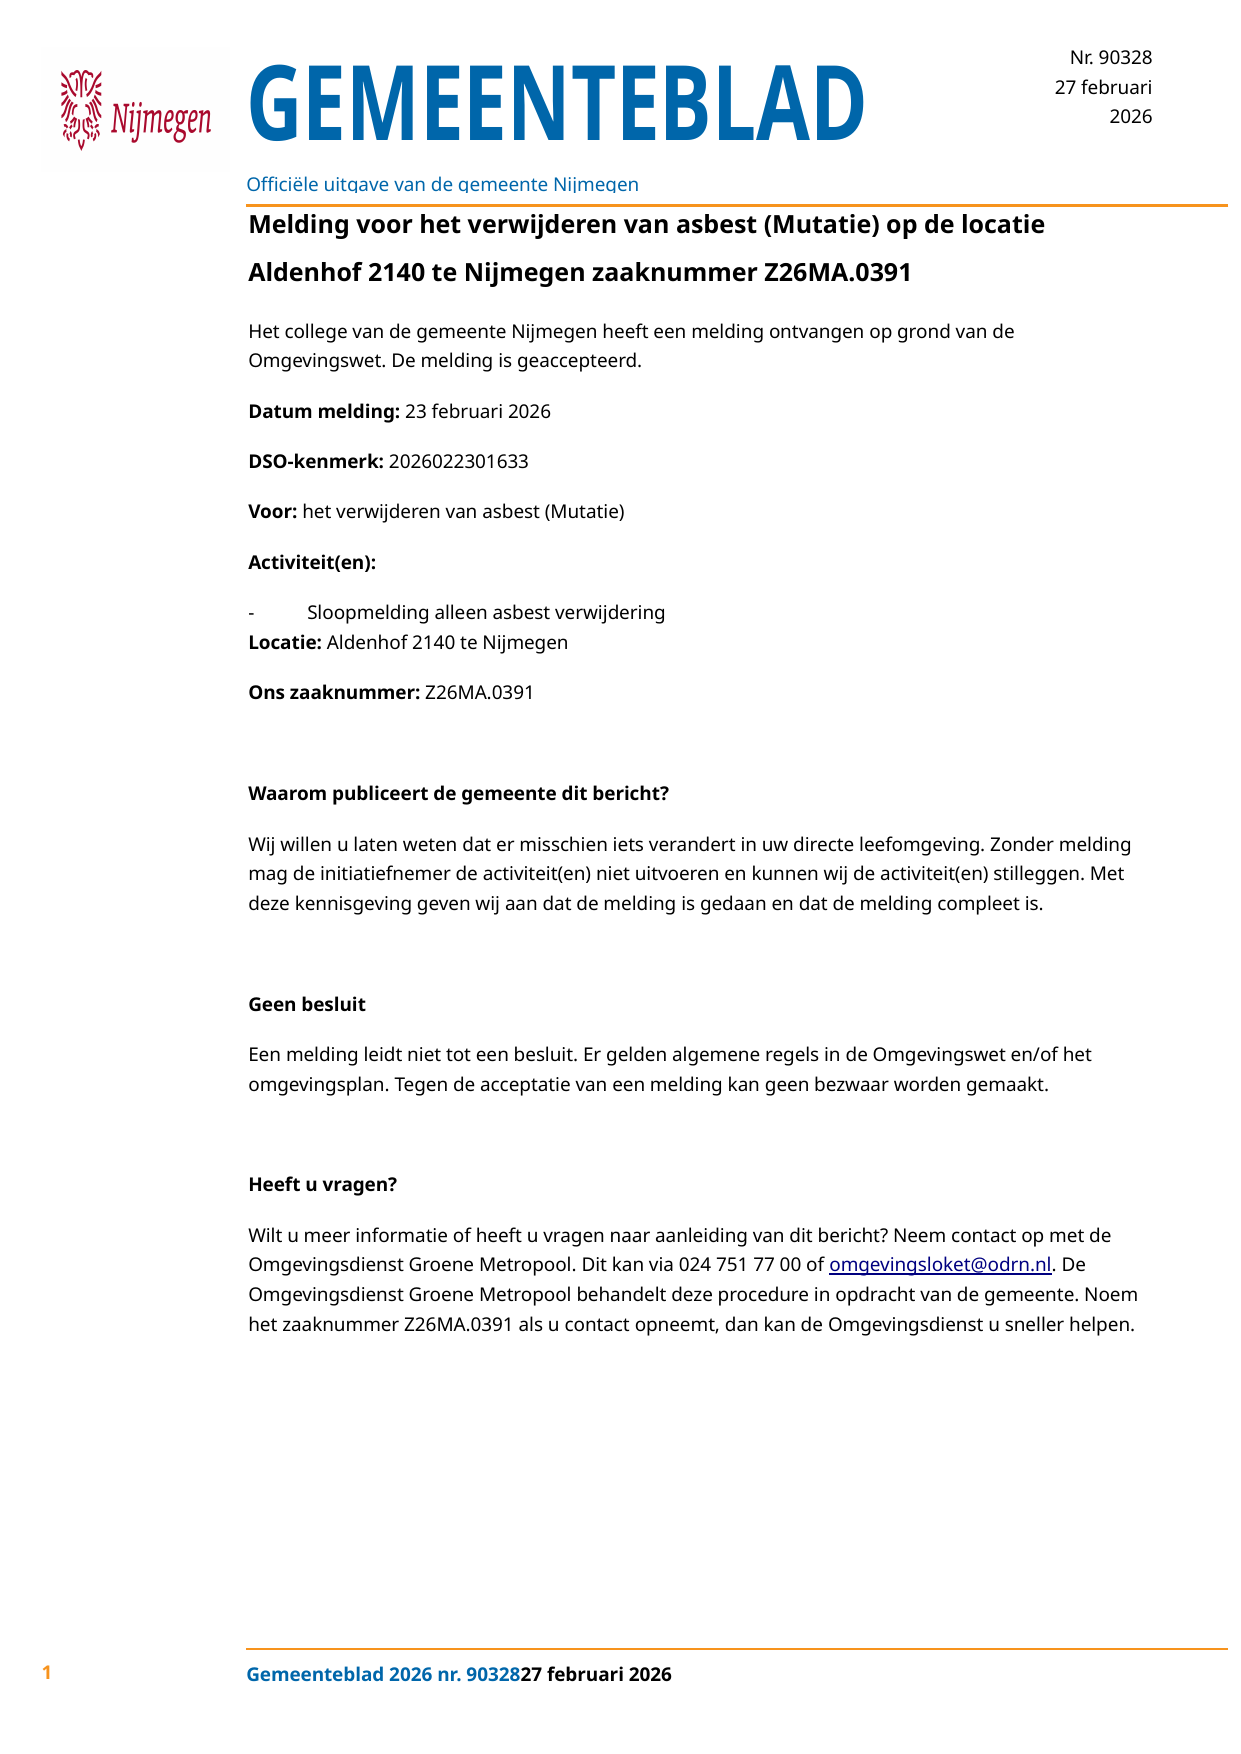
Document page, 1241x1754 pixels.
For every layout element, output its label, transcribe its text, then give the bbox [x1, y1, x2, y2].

text Locatie: Aldenhof 2140 te Nijmegen [248, 629, 1152, 655]
text DSO-kenmerk: 2026022301633 [248, 448, 1152, 474]
text Activiteit(en): [248, 549, 1152, 575]
text Melding voor het verwijderen van asbest (Mutatie) op de locatie Aldenhof 2140 te Nijmegen zaaknummer Z26MA.0391 [248, 207, 1152, 288]
list Sloopmelding alleen asbest verwijdering [248, 599, 1152, 625]
text Wij willen u laten weten dat er misschien iets verandert in uw directe leefomgeving. Zonder melding mag de initiatiefnemer de activiteit(en) niet uitvoeren en kunnen wij de activiteit(en) stilleggen. Met deze kennisgeving geven wij aan dat de melding is gedaan en dat de melding compleet is. [248, 831, 1152, 916]
text Waarom publiceert de gemeente dit bericht? [248, 780, 1152, 806]
text Geen besluit [248, 991, 1152, 1017]
picture [41, 47, 231, 172]
text Heeft u vragen? [248, 1172, 1152, 1197]
text Ons zaaknummer: Z26MA.0391 [248, 679, 1152, 705]
text Voor: het verwijderen van asbest (Mutatie) [248, 499, 1152, 524]
text Wilt u meer informatie of heeft u vragen naar aanleiding van dit bericht? Neem contact op met de Omgevingsdienst Groene Metropool. Dit kan via 024 751 77 00 of omgevingsloket@odrn.nl. De Omgevingsdienst Groene Metropool behandelt deze procedure in opdracht van de gemeente. Noem het zaaknummer Z26MA.0391 als u contact opneemt, dan kan de Omgevingsdienst u sneller helpen. [248, 1222, 1152, 1337]
text Een melding leidt niet tot een besluit. Er gelden algemene regels in de Omgevingswet en/of het omgevingsplan. Tegen de acceptatie van een melding kan geen bezwaar worden gemaakt. [248, 1041, 1152, 1097]
text Het college van de gemeente Nijmegen heeft een melding ontvangen op grond van de Omgevingswet. De melding is geaccepteerd. [248, 318, 1152, 373]
text Datum melding: 23 februari 2026 [248, 398, 1152, 424]
